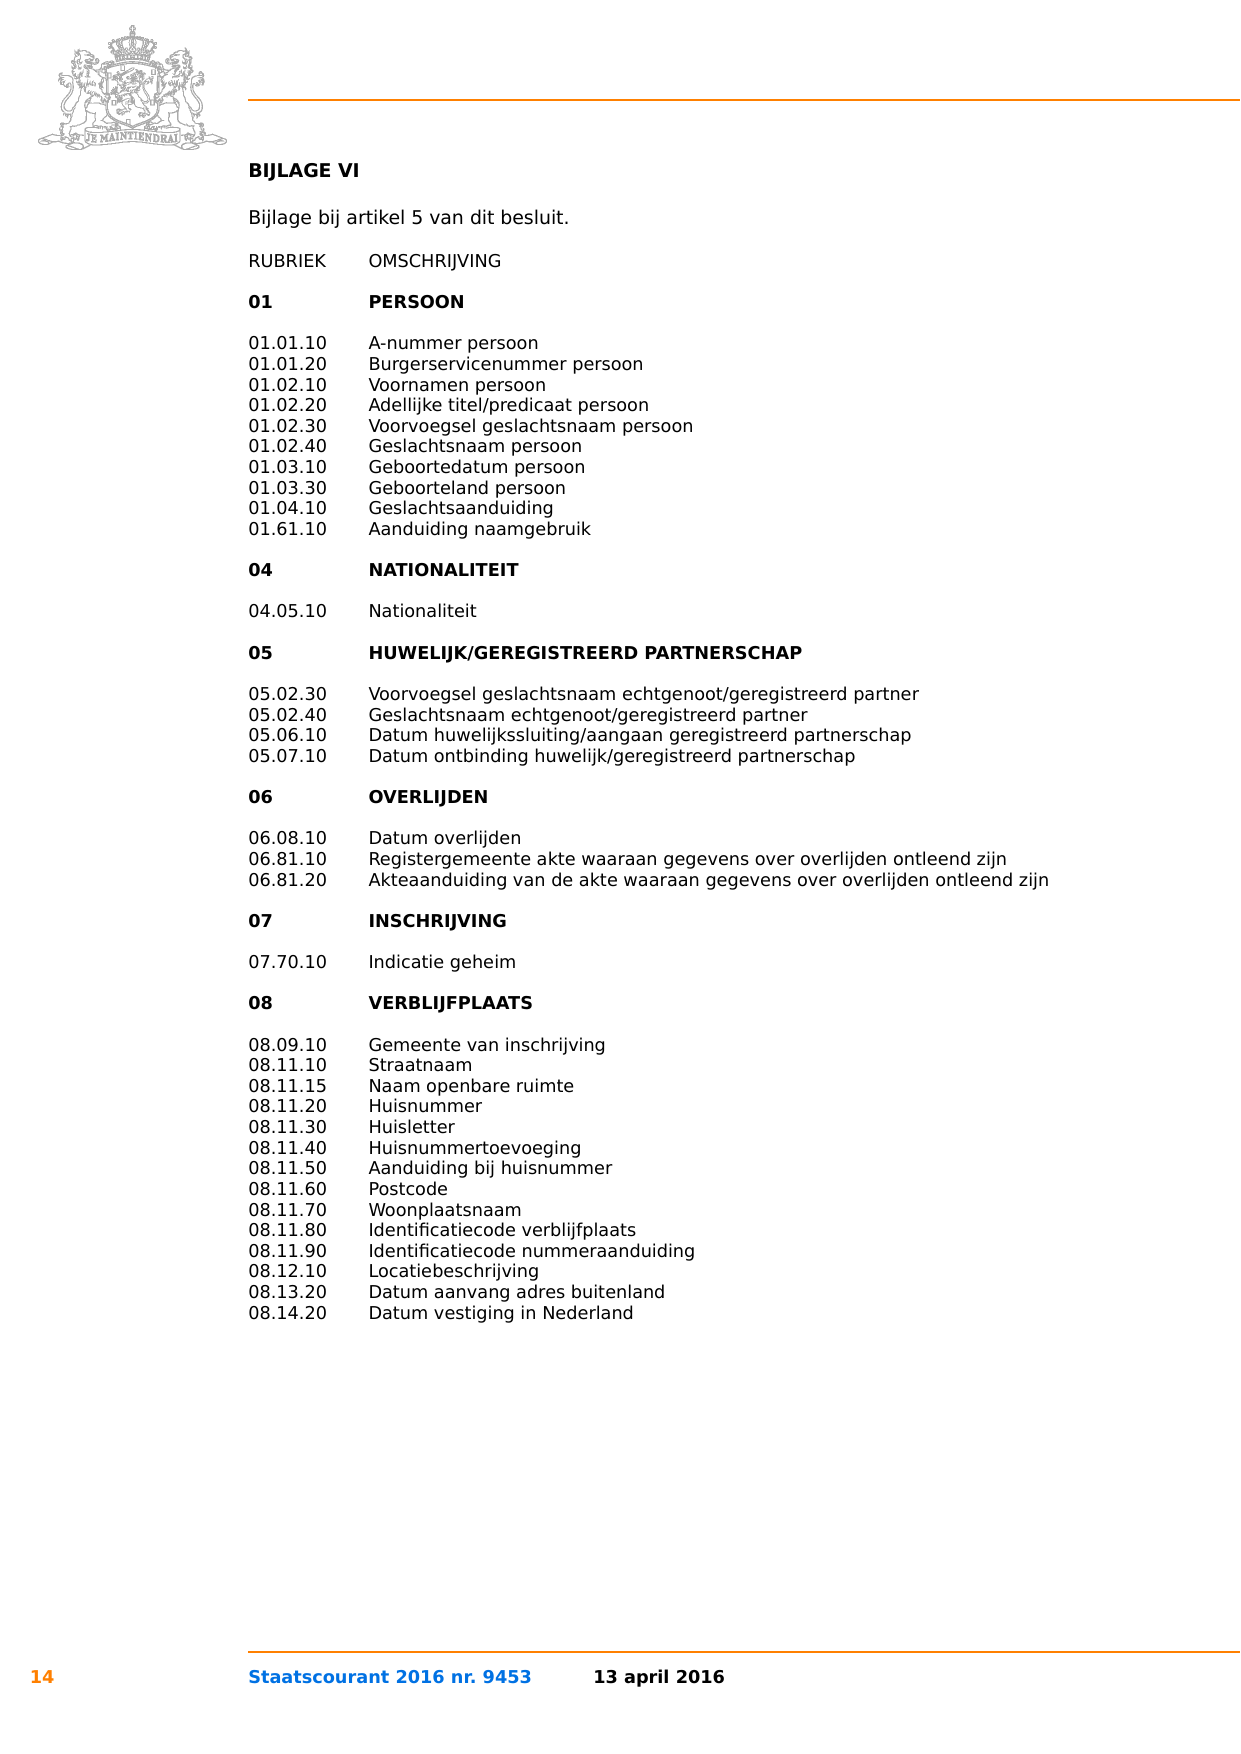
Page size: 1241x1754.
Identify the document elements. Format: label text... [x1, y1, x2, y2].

table_cell Geslachtsnaam persoon [363, 436, 1163, 457]
table_cell 01.01.10 [248, 333, 362, 354]
table_cell [248, 622, 362, 643]
table_cell [248, 808, 362, 828]
table_cell 05.02.40 [248, 705, 362, 725]
table_cell Geboorteland persoon [363, 478, 1163, 498]
table_cell 05 [248, 643, 362, 663]
table_cell Nationaliteit [363, 601, 1163, 622]
table_cell 01.02.40 [248, 436, 362, 457]
picture [38, 25, 227, 150]
table_cell [363, 581, 1163, 601]
table_cell Woonplaatsnaam [363, 1200, 1163, 1220]
table_cell NATIONALITEIT [363, 560, 1163, 581]
table_cell 08.09.10 [248, 1035, 362, 1055]
table_cell OVERLIJDEN [363, 787, 1163, 808]
table_cell 08 [248, 993, 362, 1014]
table_cell PERSOON [363, 292, 1163, 313]
table_cell 08.11.90 [248, 1241, 362, 1261]
table_cell 05.02.30 [248, 684, 362, 704]
table_cell A-nummer persoon [363, 333, 1163, 354]
table_cell 08.12.10 [248, 1261, 362, 1282]
table_cell 08.11.70 [248, 1200, 362, 1220]
table_cell 05.07.10 [248, 746, 362, 766]
table_cell Locatiebeschrijving [363, 1261, 1163, 1282]
table_cell 06 [248, 787, 362, 808]
table_cell Voorvoegsel geslachtsnaam echtgenoot/geregistreerd partner [363, 684, 1163, 704]
table_cell [248, 931, 362, 952]
table_cell 04.05.10 [248, 601, 362, 622]
table_cell [248, 313, 362, 333]
table_cell Datum overlijden [363, 828, 1163, 849]
table_cell [248, 766, 362, 787]
table_cell [248, 581, 362, 601]
table_cell 01.03.30 [248, 478, 362, 498]
table_cell Identificatiecode verblijfplaats [363, 1220, 1163, 1241]
table_cell [363, 1014, 1163, 1034]
table_cell 06.81.20 [248, 870, 362, 890]
table_header OMSCHRIJVING [363, 251, 1163, 271]
table_cell 08.11.10 [248, 1055, 362, 1076]
table_cell Postcode [363, 1179, 1163, 1199]
table_cell Registergemeente akte waaraan gegevens over overlijden ontleend zijn [363, 849, 1163, 869]
table_cell 04 [248, 560, 362, 581]
table_cell [363, 973, 1163, 993]
table_cell 08.11.40 [248, 1138, 362, 1158]
table_cell Gemeente van inschrijving [363, 1035, 1163, 1055]
subtitle BIJLAGE VI [248, 160, 1163, 182]
table_cell 01.04.10 [248, 498, 362, 519]
table_cell Datum vestiging in Nederland [363, 1303, 1163, 1323]
table_cell 08.13.20 [248, 1282, 362, 1303]
table_cell Datum huwelijkssluiting/aangaan geregistreerd partnerschap [363, 725, 1163, 746]
table_cell [363, 766, 1163, 787]
table_cell Huisnummer [363, 1096, 1163, 1117]
table_cell [363, 271, 1163, 292]
table_cell Akteaanduiding van de akte waaraan gegevens over overlijden ontleend zijn [363, 870, 1163, 890]
table_cell [363, 540, 1163, 560]
table_cell 05.06.10 [248, 725, 362, 746]
table_cell 08.11.20 [248, 1096, 362, 1117]
table_cell [248, 271, 362, 292]
table_cell Identificatiecode nummeraanduiding [363, 1241, 1163, 1261]
table_cell Voornamen persoon [363, 375, 1163, 395]
table_header RUBRIEK [248, 251, 362, 271]
table_cell 08.11.50 [248, 1158, 362, 1179]
table_cell 01 [248, 292, 362, 313]
table_cell [363, 622, 1163, 643]
table_cell [363, 313, 1163, 333]
table_cell Adellijke titel/predicaat persoon [363, 395, 1163, 416]
table_cell 06.08.10 [248, 828, 362, 849]
text Bijlage bij artikel 5 van dit besluit. [248, 207, 1163, 229]
table_cell Burgerservicenummer persoon [363, 354, 1163, 374]
table_cell Indicatie geheim [363, 952, 1163, 973]
table_cell 08.11.15 [248, 1076, 362, 1096]
table_cell 08.11.30 [248, 1117, 362, 1138]
table_cell [363, 663, 1163, 684]
table_cell Geslachtsaanduiding [363, 498, 1163, 519]
table_cell 08.11.60 [248, 1179, 362, 1199]
table_cell [248, 663, 362, 684]
table_cell HUWELIJK/GEREGISTREERD PARTNERSCHAP [363, 643, 1163, 663]
table_cell 01.02.10 [248, 375, 362, 395]
table_cell [248, 1014, 362, 1034]
table_cell Aanduiding bij huisnummer [363, 1158, 1163, 1179]
table_cell 01.02.30 [248, 416, 362, 436]
table_cell Naam openbare ruimte [363, 1076, 1163, 1096]
table_cell 08.11.80 [248, 1220, 362, 1241]
table_cell [363, 931, 1163, 952]
table_cell [248, 540, 362, 560]
table_cell Geboortedatum persoon [363, 457, 1163, 478]
table_cell 06.81.10 [248, 849, 362, 869]
table_cell 07.70.10 [248, 952, 362, 973]
table_cell Datum aanvang adres buitenland [363, 1282, 1163, 1303]
table_cell [248, 973, 362, 993]
table_cell [363, 808, 1163, 828]
table_cell 07 [248, 911, 362, 931]
table_cell Aanduiding naamgebruik [363, 519, 1163, 539]
table_cell Huisletter [363, 1117, 1163, 1138]
table_cell [248, 890, 362, 911]
table_cell [363, 890, 1163, 911]
table_cell Datum ontbinding huwelijk/geregistreerd partnerschap [363, 746, 1163, 766]
table_cell 01.02.20 [248, 395, 362, 416]
table_cell 01.03.10 [248, 457, 362, 478]
table_cell VERBLIJFPLAATS [363, 993, 1163, 1014]
table_cell 08.14.20 [248, 1303, 362, 1323]
table_cell Huisnummertoevoeging [363, 1138, 1163, 1158]
table_cell 01.61.10 [248, 519, 362, 539]
table_cell Straatnaam [363, 1055, 1163, 1076]
table_cell 01.01.20 [248, 354, 362, 374]
table_cell Voorvoegsel geslachtsnaam persoon [363, 416, 1163, 436]
table_cell INSCHRIJVING [363, 911, 1163, 931]
table_cell Geslachtsnaam echtgenoot/geregistreerd partner [363, 705, 1163, 725]
